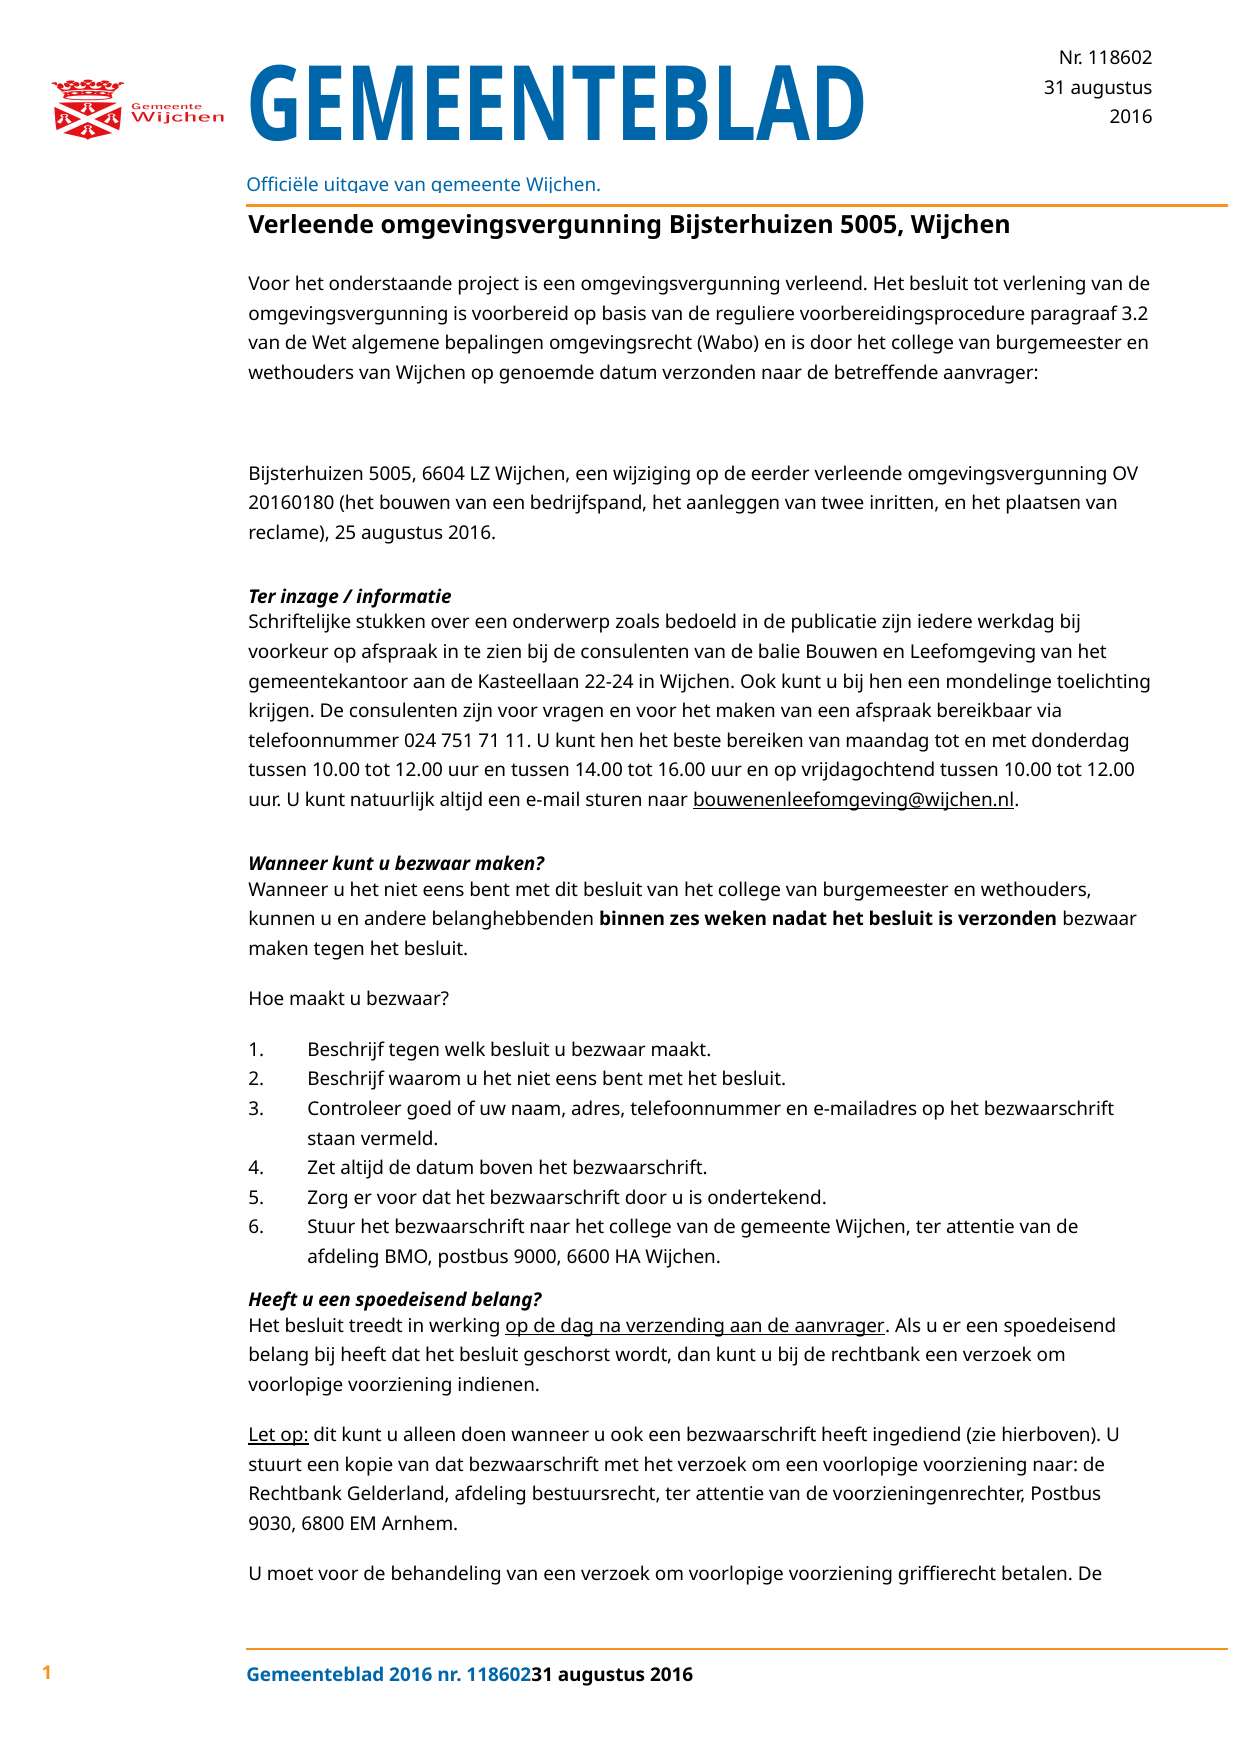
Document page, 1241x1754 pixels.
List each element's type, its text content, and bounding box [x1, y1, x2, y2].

picture [41, 47, 231, 172]
list Zet altijd de datum boven het bezwaarschrift. [248, 1154, 1152, 1180]
text Heeft u een spoedeisend belang? [248, 1286, 1152, 1312]
text Het besluit treedt in werking op de dag na verzending aan de aanvrager. Als u er een spoedeisend belang bij heeft dat het besluit geschorst wordt, dan kunt u bij de rechtbank een verzoek om voorlopige voorziening indienen. [248, 1312, 1152, 1397]
text Wanneer u het niet eens bent met dit besluit van het college van burgemeester en wethouders, kunnen u en andere belanghebbenden binnen zes weken nadat het besluit is verzonden bezwaar maken tegen het besluit. [248, 876, 1152, 961]
list Beschrijf tegen welk besluit u bezwaar maakt. [248, 1036, 1152, 1062]
text Wanneer kunt u bezwaar maken? [248, 850, 1152, 876]
list Controleer goed of uw naam, adres, telefoonnummer en e-mailadres op het bezwaarschrift staan vermeld. [248, 1095, 1152, 1150]
text Hoe maakt u bezwaar? [248, 986, 1152, 1011]
text Schriftelijke stukken over een onderwerp zoals bedoeld in de publicatie zijn iedere werkdag bij voorkeur op afspraak in te zien bij de consulenten van de balie Bouwen en Leefomgeving van het gemeentekantoor aan de Kasteellaan 22-24 in Wijchen. Ook kunt u bij hen een mondelinge toelichting krijgen. De consulenten zijn voor vragen en voor het maken van een afspraak bereikbaar via telefoonnummer 024 751 71 11. U kunt hen het beste bereiken van maandag tot en met donderdag tussen 10.00 tot 12.00 uur en tussen 14.00 tot 16.00 uur en op vrijdagochtend tussen 10.00 tot 12.00 uur. U kunt natuurlijk altijd een e-mail sturen naar bouwenenleefomgeving@wijchen.nl. [248, 609, 1152, 812]
text Bijsterhuizen 5005, 6604 LZ Wijchen, een wijziging op de eerder verleende omgevingsvergunning OV 20160180 (het bouwen van een bedrijfspand, het aanleggen van twee inritten, en het plaatsen van reclame), 25 augustus 2016. [248, 460, 1152, 545]
text Let op: dit kunt u alleen doen wanneer u ook een bezwaarschrift heeft ingediend (zie hierboven). U stuurt een kopie van dat bezwaarschrift met het verzoek om een voorlopige voorziening naar: de Rechtbank Gelderland, afdeling bestuursrecht, ter attentie van de voorzieningenrechter, Postbus 9030, 6800 EM Arnhem. [248, 1421, 1152, 1536]
text U moet voor de behandeling van een verzoek om voorlopige voorziening griffierecht betalen. De [248, 1561, 1152, 1586]
list Stuur het bezwaarschrift naar het college van de gemeente Wijchen, ter attentie van de afdeling BMO, postbus 9000, 6600 HA Wijchen. [248, 1213, 1152, 1269]
text Verleende omgevingsvergunning Bijsterhuizen 5005, Wijchen [248, 207, 1152, 241]
list Zorg er voor dat het bezwaarschrift door u is ondertekend. [248, 1184, 1152, 1209]
text Voor het onderstaande project is een omgevingsvergunning verleend. Het besluit tot verlening van de omgevingsvergunning is voorbereid op basis van de reguliere voorbereidingsprocedure paragraaf 3.2 van de Wet algemene bepalingen omgevingsrecht (Wabo) en is door het college van burgemeester en wethouders van Wijchen op genoemde datum verzonden naar de betreffende aanvrager: [248, 270, 1152, 385]
text Ter inzage / informatie [248, 583, 1152, 609]
list Beschrijf waarom u het niet eens bent met het besluit. [248, 1066, 1152, 1091]
